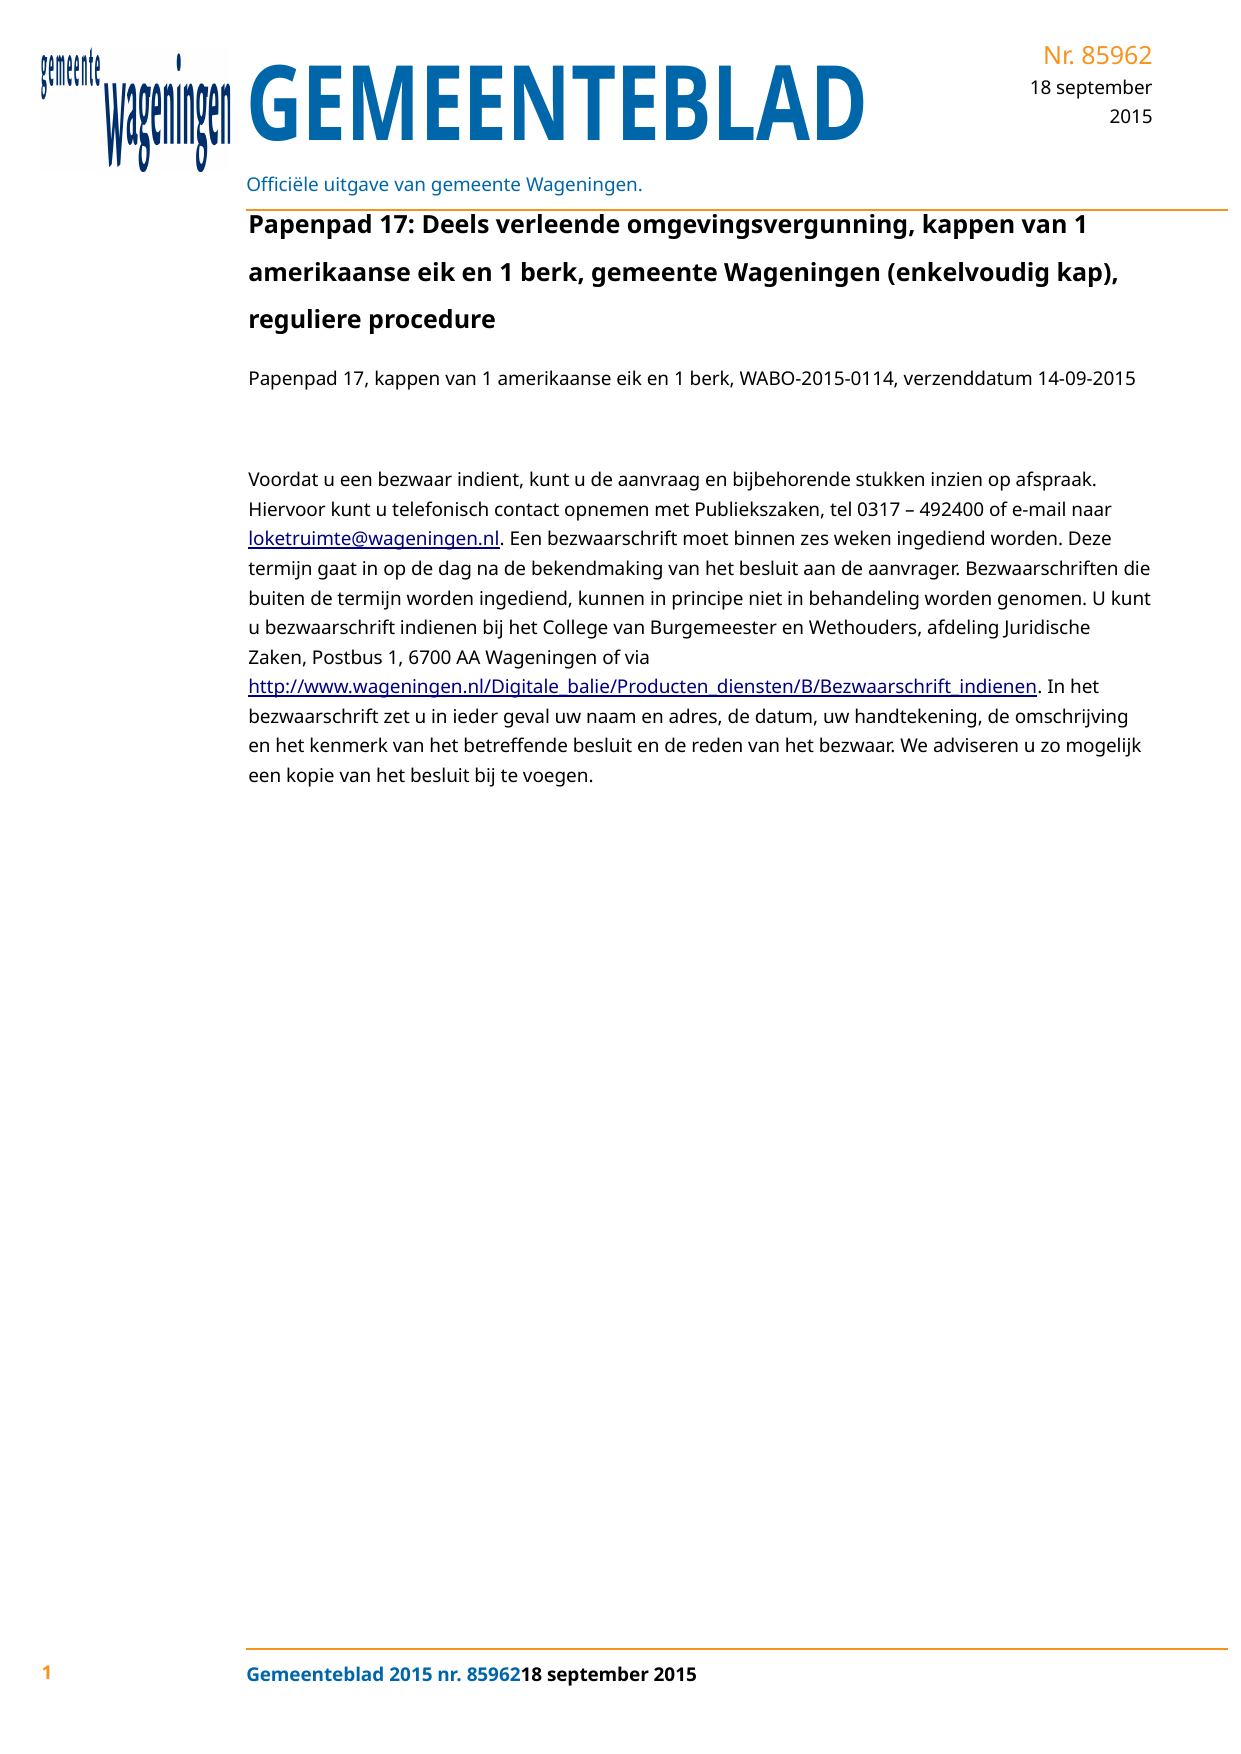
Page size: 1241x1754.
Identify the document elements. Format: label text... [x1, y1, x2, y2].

text Papenpad 17: Deels verleende omgevingsvergunning, kappen van 1 amerikaanse eik en 1 berk, gemeente Wageningen (enkelvoudig kap), reguliere procedure [248, 211, 1152, 336]
text Voordat u een bezwaar indient, kunt u de aanvraag en bijbehorende stukken inzien op afspraak. Hiervoor kunt u telefonisch contact opnemen met Publiekszaken, tel 0317 – 492400 of e-mail naar loketruimte@wageningen.nl. Een bezwaarschrift moet binnen zes weken ingediend worden. Deze termijn gaat in op de dag na de bekendmaking van het besluit aan de aanvrager. Bezwaarschriften die buiten de termijn worden ingediend, kunnen in principe niet in behandeling worden genomen. U kunt u bezwaarschrift indienen bij het College van Burgemeester en Wethouders, afdeling Juridische Zaken, Postbus 1, 6700 AA Wageningen of via http://www.wageningen.nl/Digitale_balie/Producten_diensten/B/Bezwaarschrift_indienen. In het bezwaarschrift zet u in ieder geval uw naam en adres, de datum, uw handtekening, de omschrijving en het kenmerk van het betreffende besluit en de reden van het bezwaar. We adviseren u zo mogelijk een kopie van het besluit bij te voegen. [248, 466, 1152, 788]
picture [41, 47, 231, 172]
text Papenpad 17, kappen van 1 amerikaanse eik en 1 berk, WABO-2015-0114, verzenddatum 14-09-2015 [248, 366, 1152, 391]
